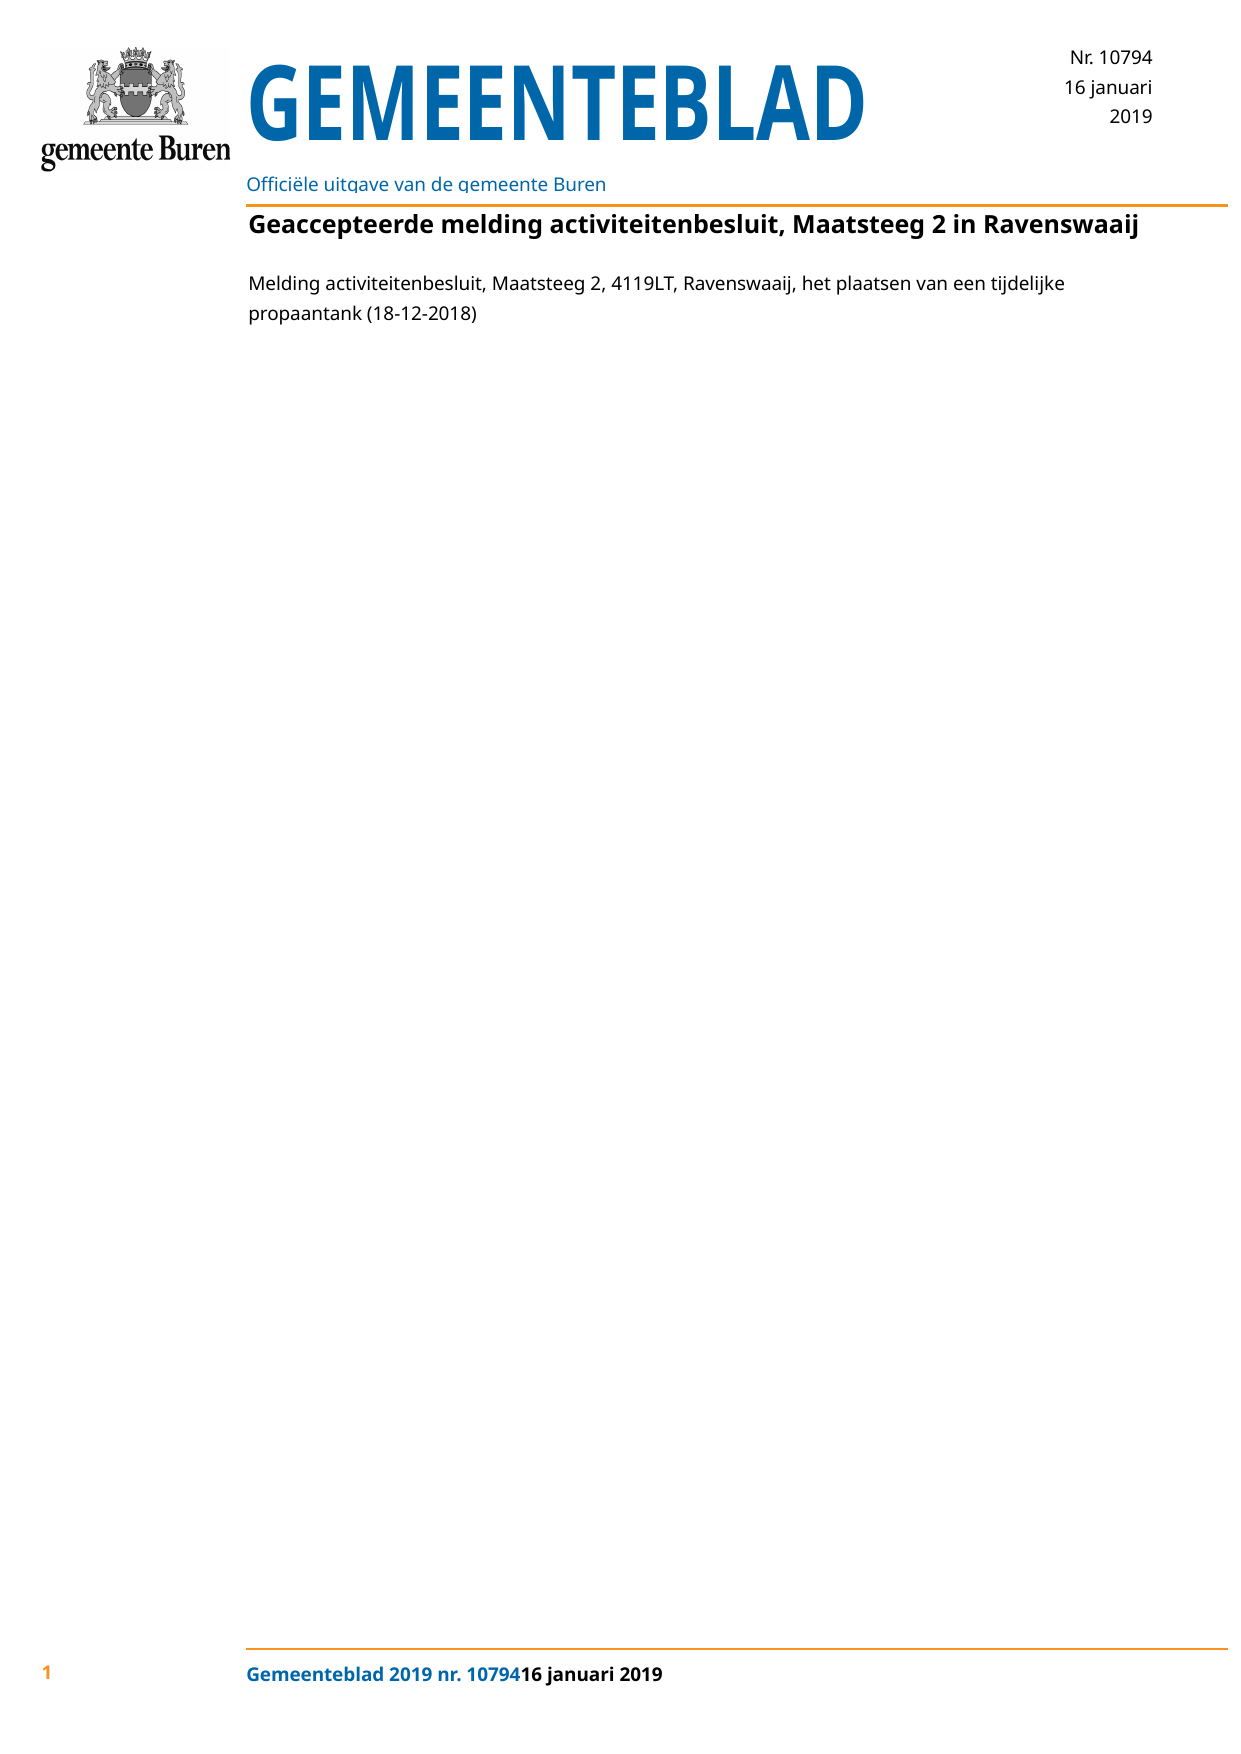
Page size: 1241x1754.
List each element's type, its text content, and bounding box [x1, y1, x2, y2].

text Melding activiteitenbesluit, Maatsteeg 2, 4119LT, Ravenswaaij, het plaatsen van een tijdelijke propaantank (18-12-2018) [248, 270, 1152, 326]
text Geaccepteerde melding activiteitenbesluit, Maatsteeg 2 in Ravenswaaij [248, 207, 1152, 241]
picture [41, 47, 231, 172]
